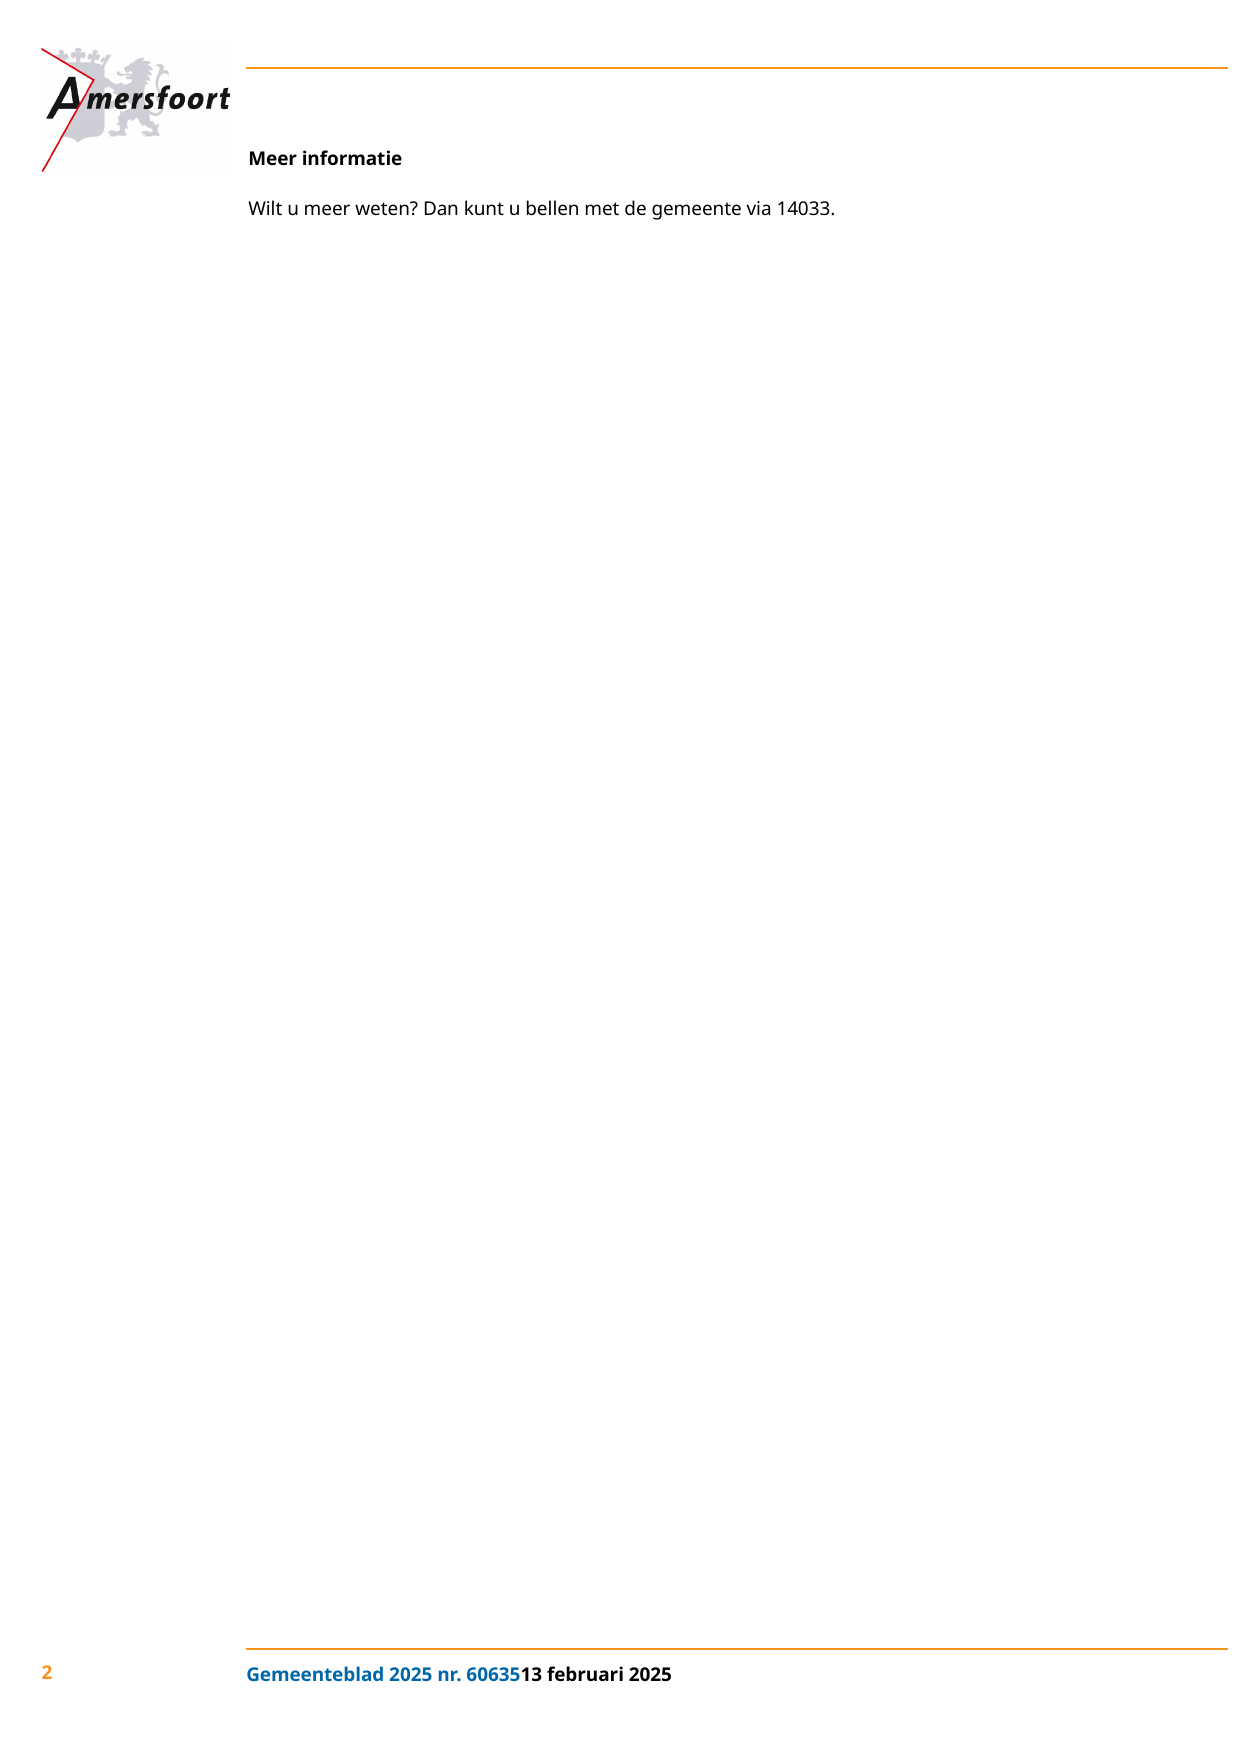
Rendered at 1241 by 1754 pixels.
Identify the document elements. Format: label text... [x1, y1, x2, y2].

text Wilt u meer weten? Dan kunt u bellen met de gemeente via 14033. [248, 196, 1152, 221]
picture [41, 47, 231, 172]
text Meer informatie [248, 145, 1152, 171]
